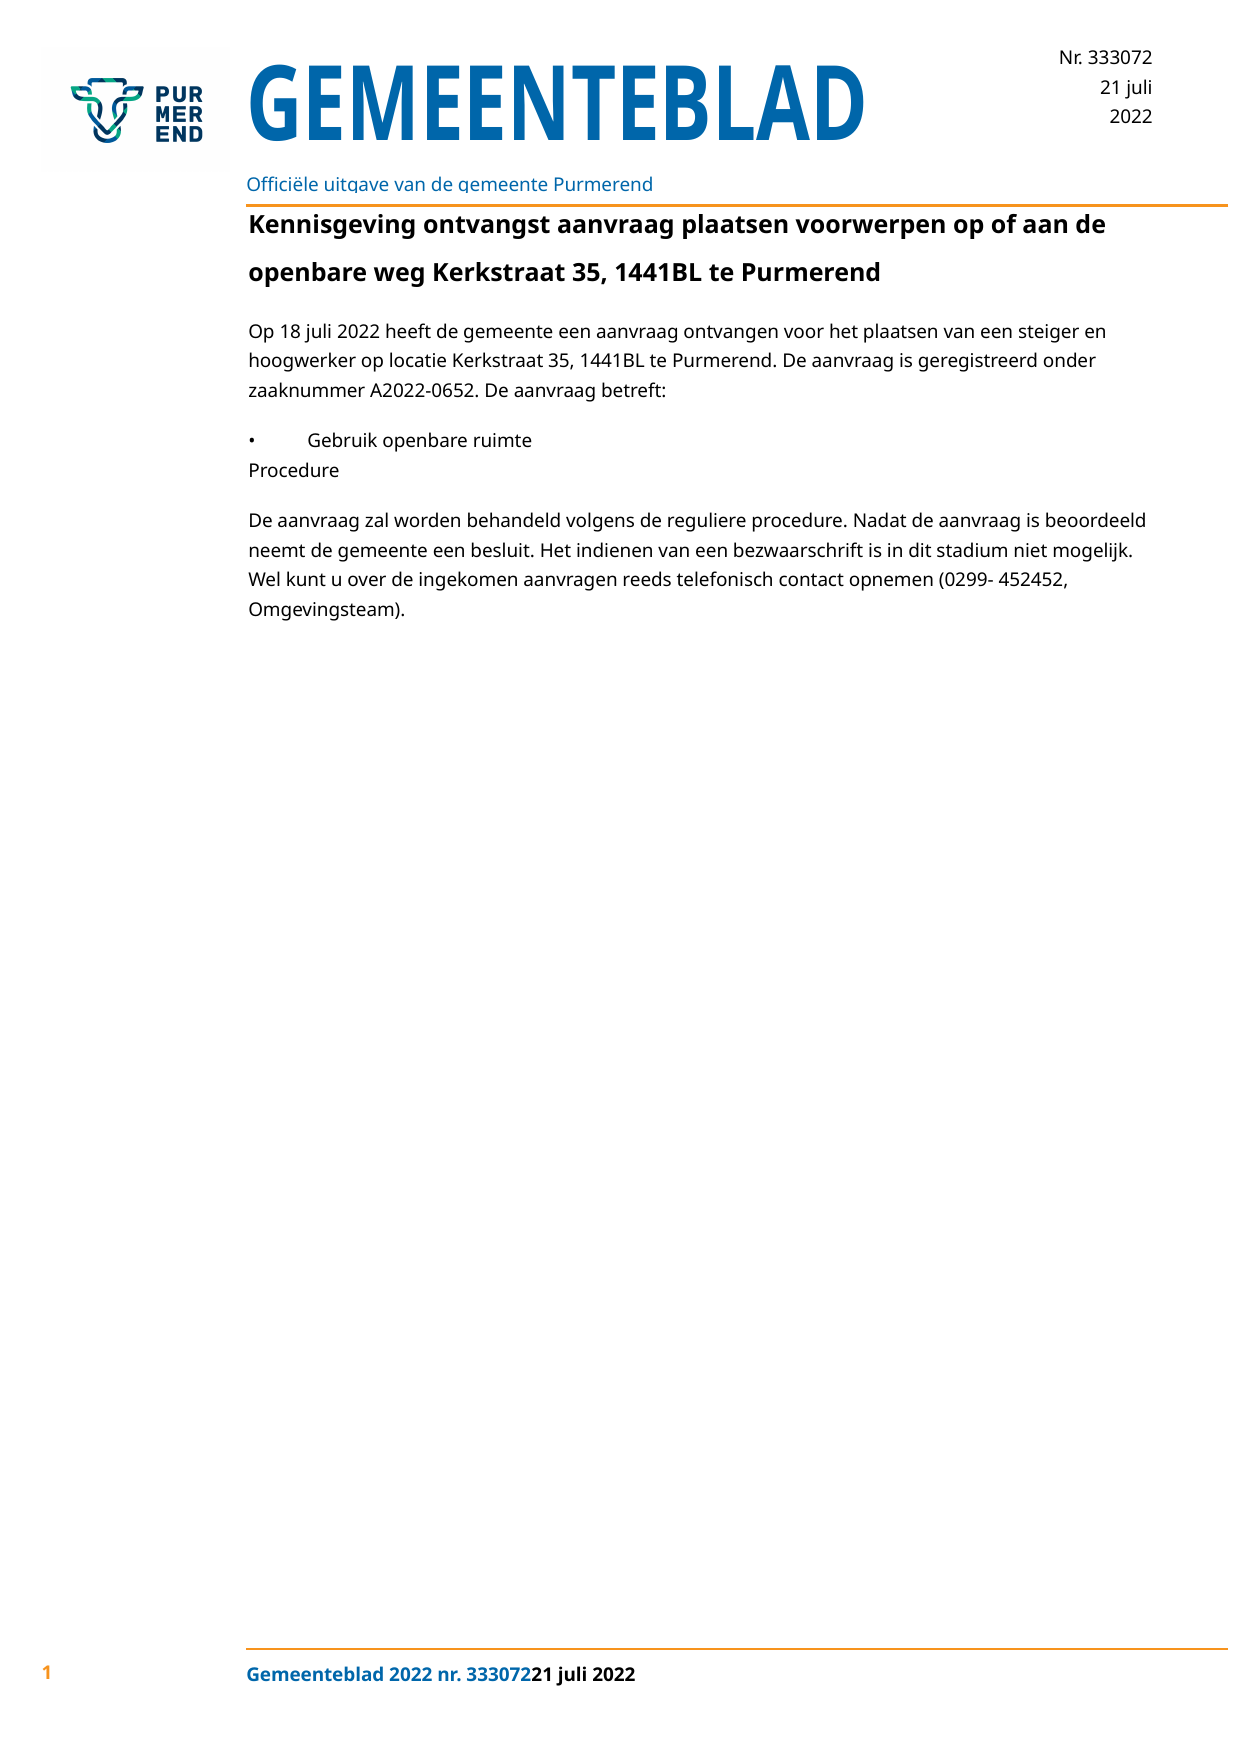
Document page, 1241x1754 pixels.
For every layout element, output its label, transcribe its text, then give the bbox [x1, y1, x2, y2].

text De aanvraag zal worden behandeld volgens de reguliere procedure. Nadat de aanvraag is beoordeeld neemt de gemeente een besluit. Het indienen van een bezwaarschrift is in dit stadium niet mogelijk. Wel kunt u over de ingekomen aanvragen reeds telefonisch contact opnemen (0299- 452452, Omgevingsteam). [248, 507, 1152, 622]
picture [41, 47, 231, 172]
text Procedure [248, 457, 1152, 483]
text Kennisgeving ontvangst aanvraag plaatsen voorwerpen op of aan de openbare weg Kerkstraat 35, 1441BL te Purmerend [248, 207, 1152, 288]
list Gebruik openbare ruimte [248, 427, 1152, 453]
text Op 18 juli 2022 heeft de gemeente een aanvraag ontvangen voor het plaatsen van een steiger en hoogwerker op locatie Kerkstraat 35, 1441BL te Purmerend. De aanvraag is geregistreerd onder zaaknummer A2022-0652. De aanvraag betreft: [248, 318, 1152, 403]
